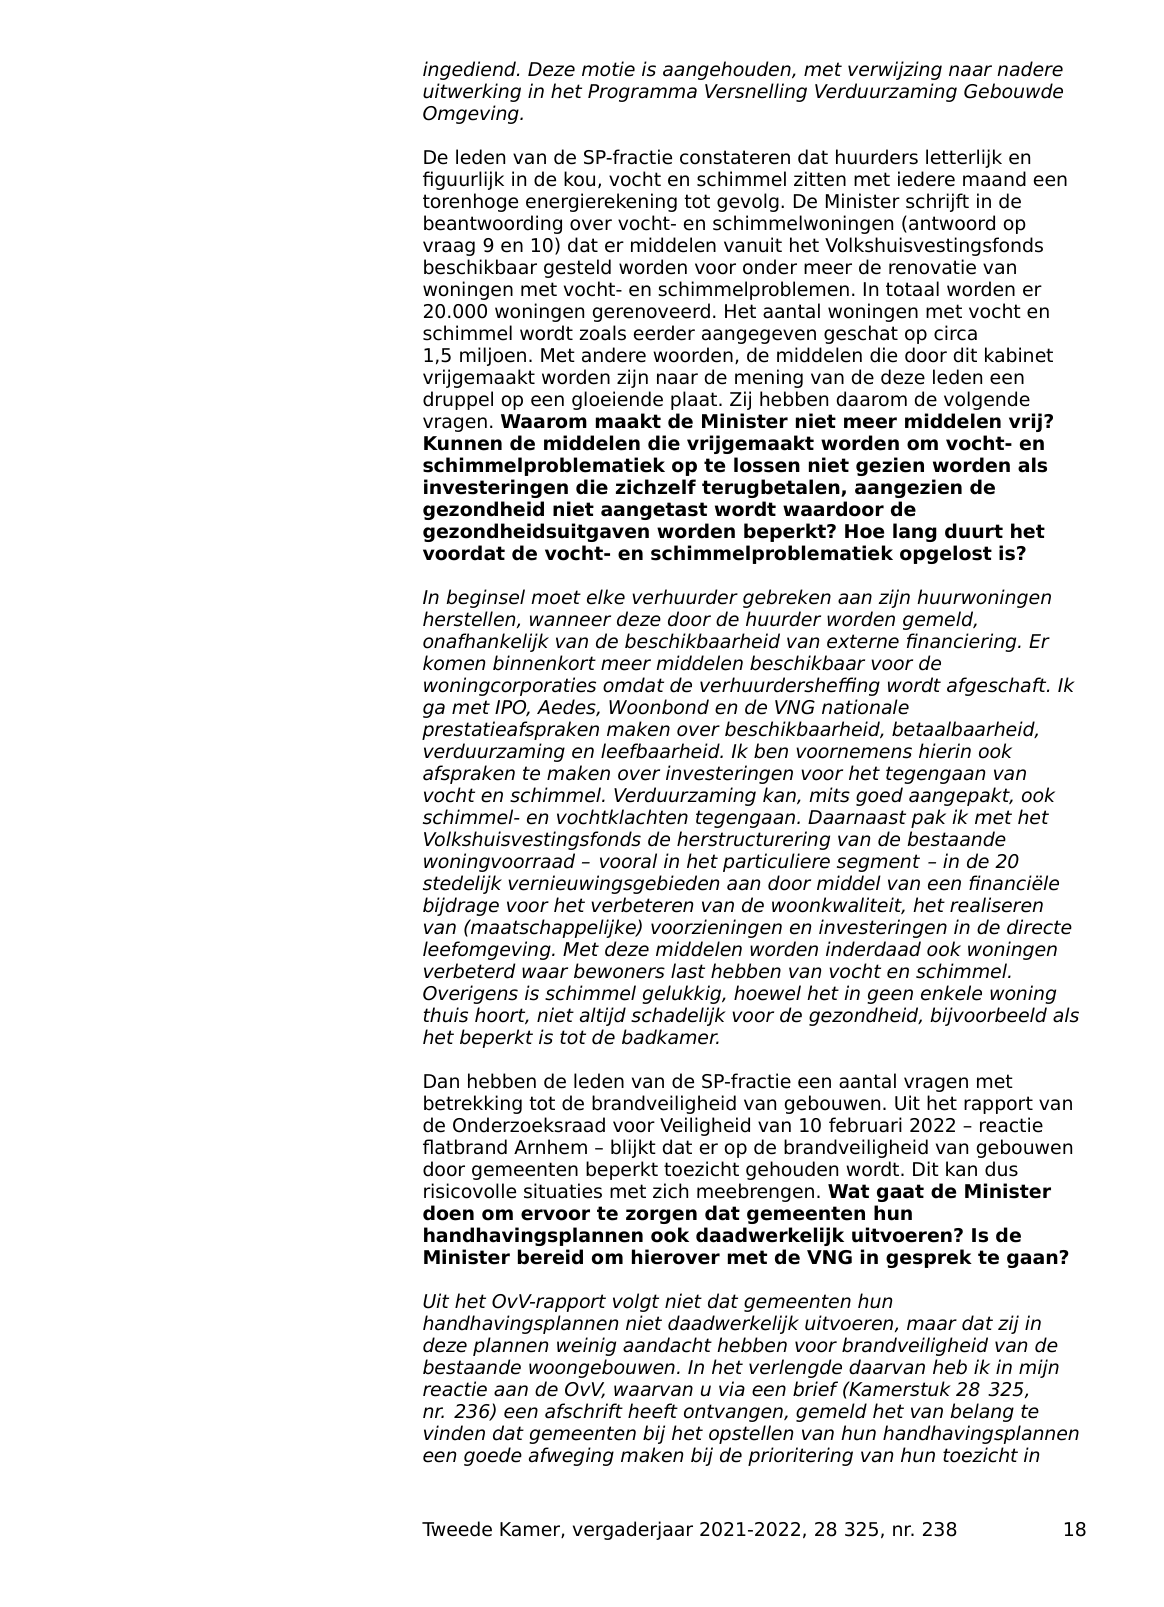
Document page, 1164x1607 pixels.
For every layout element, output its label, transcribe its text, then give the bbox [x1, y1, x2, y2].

text In beginsel moet elke verhuurder gebreken aan zijn huurwoningen herstellen, wanneer deze door de huurder worden gemeld, onafhankelijk van de beschikbaarheid van externe financiering. Er komen binnenkort meer middelen beschikbaar voor de woningcorporaties omdat de verhuurdersheffing wordt afgeschaft. Ik ga met IPO, Aedes, Woonbond en de VNG nationale prestatieafspraken maken over beschikbaarheid, betaalbaarheid, verduurzaming en leefbaarheid. Ik ben voornemens hierin ook afspraken te maken over investeringen voor het tegengaan van vocht en schimmel. Verduurzaming kan, mits goed aangepakt, ook schimmel- en vochtklachten tegengaan. Daarnaast pak ik met het Volkshuisvestingsfonds de herstructurering van de bestaande woningvoorraad – vooral in het particuliere segment – in de 20 stedelijk vernieuwingsgebieden aan door middel van een financiële bijdrage voor het verbeteren van de woonkwaliteit, het realiseren van (maatschappelijke) voorzieningen en investeringen in de directe leefomgeving. Met deze middelen worden inderdaad ook woningen verbeterd waar bewoners last hebben van vocht en schimmel. [422, 587, 1087, 983]
text Overigens is schimmel gelukkig, hoewel het in geen enkele woning thuis hoort, niet altijd schadelijk voor de gezondheid, bijvoorbeeld als het beperkt is tot de badkamer. [422, 983, 1087, 1048]
text ingediend. Deze motie is aangehouden, met verwijzing naar nadere uitwerking in het Programma Versnelling Verduurzaming Gebouwde Omgeving. [422, 59, 1087, 125]
text Dan hebben de leden van de SP-fractie een aantal vragen met betrekking tot de brandveiligheid van gebouwen. Uit het rapport van de Onderzoeksraad voor Veiligheid van 10 februari 2022 – reactie flatbrand Arnhem – blijkt dat er op de brandveiligheid van gebouwen door gemeenten beperkt toezicht gehouden wordt. Dit kan dus risicovolle situaties met zich meebrengen. Wat gaat de Minister doen om ervoor te zorgen dat gemeenten hun handhavingsplannen ook daadwerkelijk uitvoeren? Is de Minister bereid om hierover met de VNG in gesprek te gaan? [422, 1071, 1087, 1268]
text Uit het OvV-rapport volgt niet dat gemeenten hun handhavingsplannen niet daadwerkelijk uitvoeren, maar dat zij in deze plannen weinig aandacht hebben voor brandveiligheid van de bestaande woongebouwen. In het verlengde daarvan heb ik in mijn reactie aan de OvV, waarvan u via een brief (Kamerstuk 28 325, nr. 236) een afschrift heeft ontvangen, gemeld het van belang te vinden dat gemeenten bij het opstellen van hun handhavingsplannen een goede afweging maken bij de prioritering van hun toezicht in [422, 1291, 1087, 1467]
text De leden van de SP-fractie constateren dat huurders letterlijk en figuurlijk in de kou, vocht en schimmel zitten met iedere maand een torenhoge energierekening tot gevolg. De Minister schrijft in de beantwoording over vocht- en schimmelwoningen (antwoord op vraag 9 en 10) dat er middelen vanuit het Volkshuisvestingsfonds beschikbaar gesteld worden voor onder meer de renovatie van woningen met vocht- en schimmelproblemen. In totaal worden er 20.000 woningen gerenoveerd. Het aantal woningen met vocht en schimmel wordt zoals eerder aangegeven geschat op circa 1,5 miljoen. Met andere woorden, de middelen die door dit kabinet vrijgemaakt worden zijn naar de mening van de deze leden een druppel op een gloeiende plaat. Zij hebben daarom de volgende vragen. Waarom maakt de Minister niet meer middelen vrij? Kunnen de middelen die vrijgemaakt worden om vocht- en schimmelproblematiek op te lossen niet gezien worden als investeringen die zichzelf terugbetalen, aangezien de gezondheid niet aangetast wordt waardoor de gezondheidsuitgaven worden beperkt? Hoe lang duurt het voordat de vocht- en schimmelproblematiek opgelost is? [422, 147, 1087, 565]
